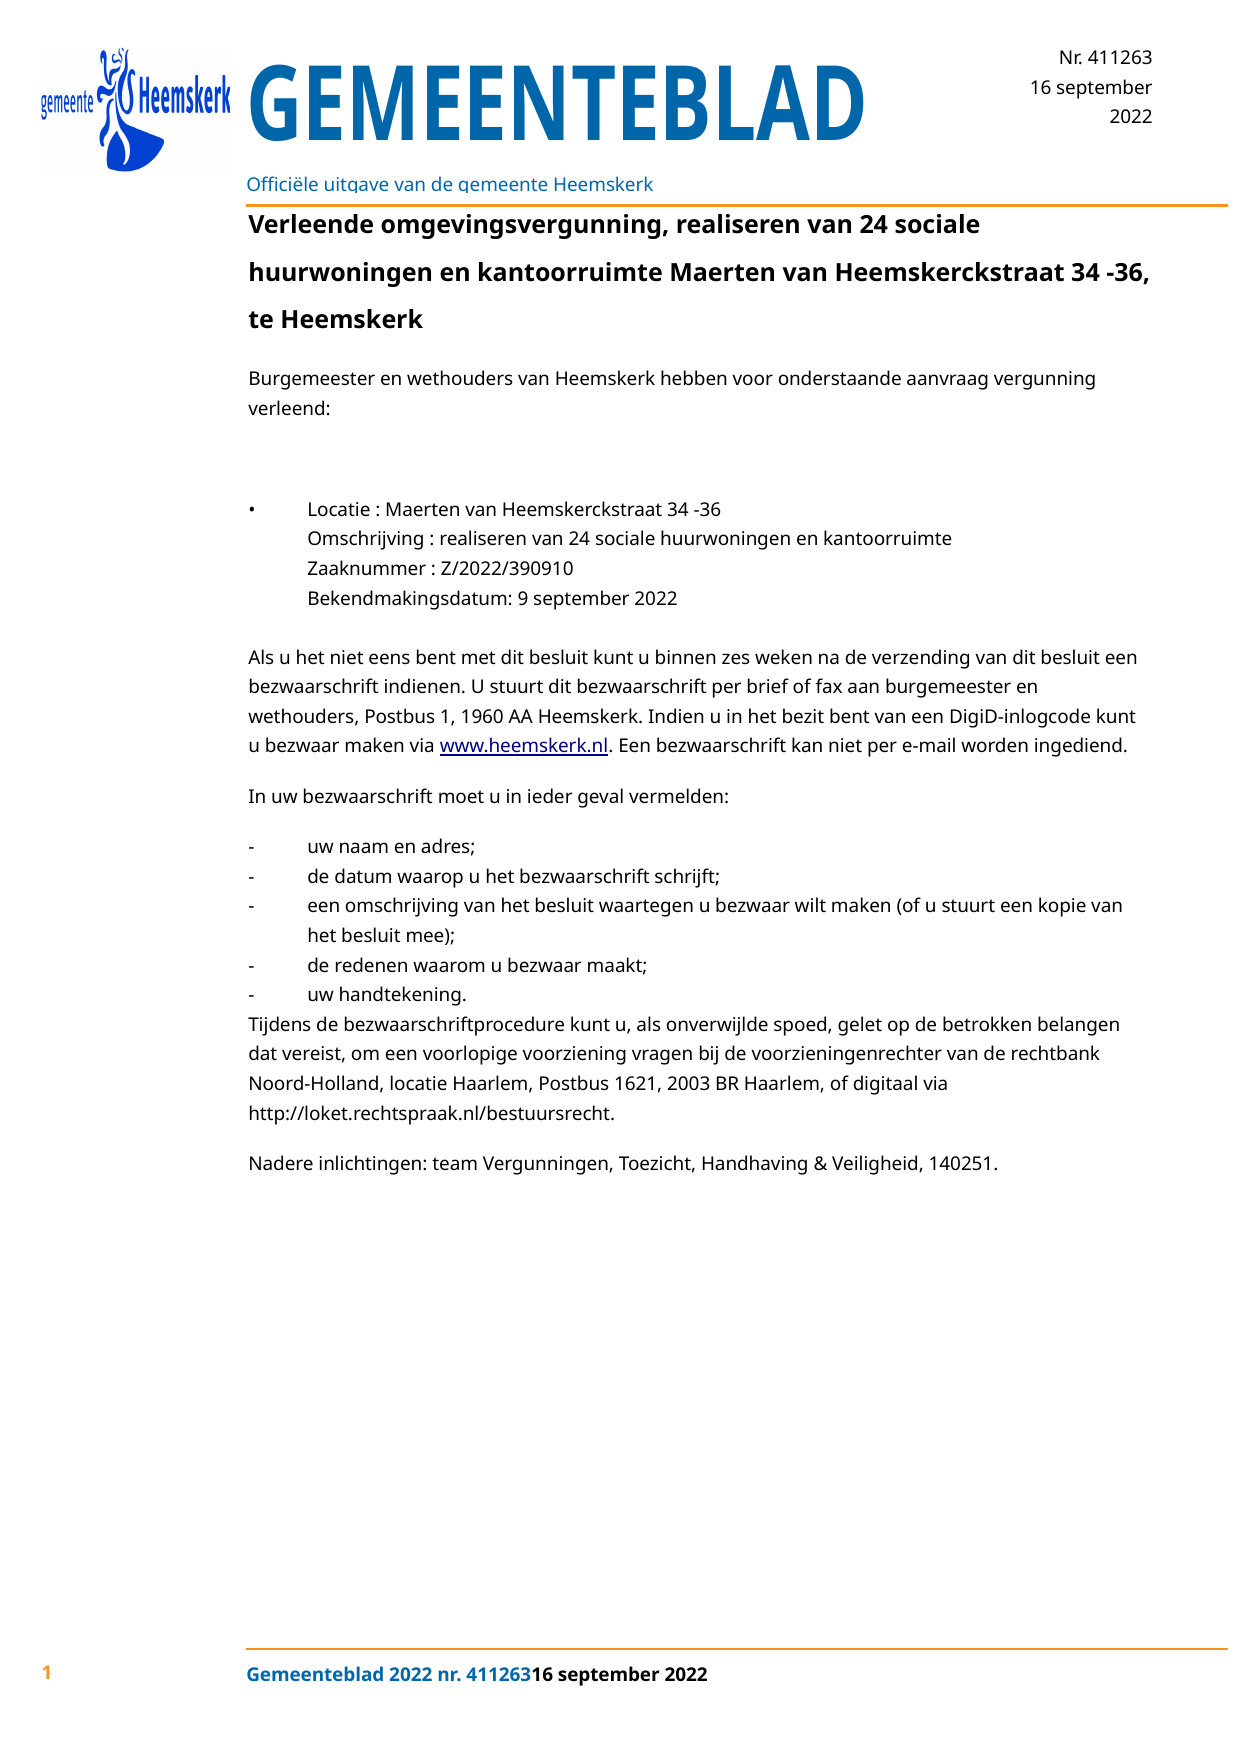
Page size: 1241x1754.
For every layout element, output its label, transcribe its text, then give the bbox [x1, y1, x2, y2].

text Nadere inlichtingen: team Vergunningen, Toezicht, Handhaving & Veiligheid, 140251. [248, 1150, 1152, 1176]
list Omschrijving : realiseren van 24 sociale huurwoningen en kantoorruimte [248, 526, 1152, 551]
list de datum waarop u het bezwaarschrift schrijft; [248, 863, 1152, 889]
list een omschrijving van het besluit waartegen u bezwaar wilt maken (of u stuurt een kopie van het besluit mee); [248, 893, 1152, 948]
list Zaaknummer : Z/2022/390910 [248, 555, 1152, 581]
text In uw bezwaarschrift moet u in ieder geval vermelden: [248, 783, 1152, 809]
text Tijdens de bezwaarschriftprocedure kunt u, als onverwijlde spoed, gelet op de betrokken belangen dat vereist, om een voorlopige voorziening vragen bij de voorzieningenrechter van de rechtbank Noord-Holland, locatie Haarlem, Postbus 1621, 2003 BR Haarlem, of digitaal via http://loket.rechtspraak.nl/bestuursrecht. [248, 1011, 1152, 1125]
picture [41, 47, 231, 172]
text Burgemeester en wethouders van Heemskerk hebben voor onderstaande aanvraag vergunning verleend: [248, 366, 1152, 421]
list uw naam en adres; [248, 833, 1152, 859]
list Locatie : Maerten van Heemskerckstraat 34 -36 [248, 496, 1152, 522]
list de redenen waarom u bezwaar maakt; [248, 952, 1152, 977]
list uw handtekening. [248, 981, 1152, 1007]
text Als u het niet eens bent met dit besluit kunt u binnen zes weken na de verzending van dit besluit een bezwaarschrift indienen. U stuurt dit bezwaarschrift per brief of fax aan burgemeester en wethouders, Postbus 1, 1960 AA Heemskerk. Indien u in het bezit bent van een DigiD-inlogcode kunt u bezwaar maken via www.heemskerk.nl. Een bezwaarschrift kan niet per e-mail worden ingediend. [248, 644, 1152, 758]
text Verleende omgevingsvergunning, realiseren van 24 sociale huurwoningen en kantoorruimte Maerten van Heemskerckstraat 34 -36, te Heemskerk [248, 207, 1152, 336]
list Bekendmakingsdatum: 9 september 2022 [248, 585, 1152, 610]
